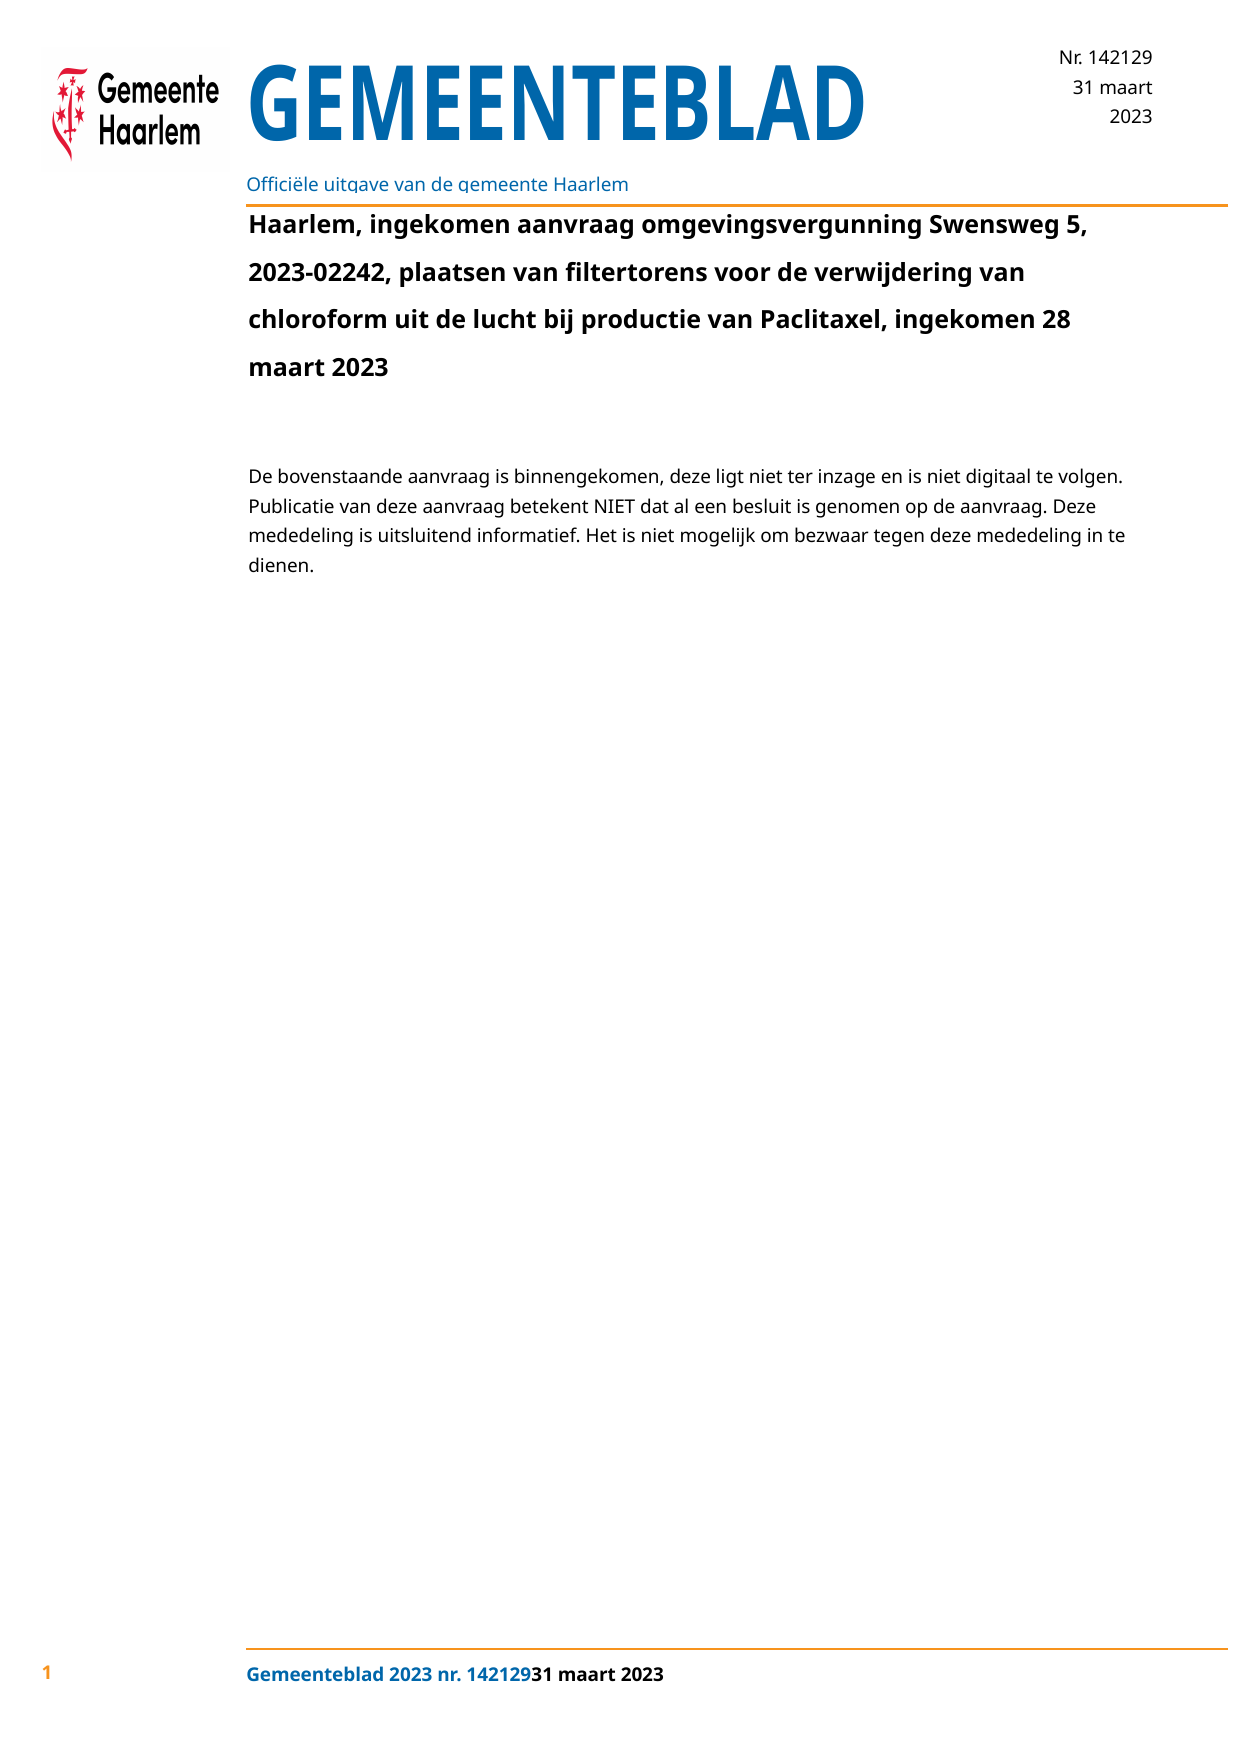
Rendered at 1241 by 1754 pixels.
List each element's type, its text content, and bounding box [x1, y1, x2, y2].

text Haarlem, ingekomen aanvraag omgevingsvergunning Swensweg 5, 2023-02242, plaatsen van filtertorens voor de verwijdering van chloroform uit de lucht bij productie van Paclitaxel, ingekomen 28 maart 2023 [248, 207, 1152, 384]
text De bovenstaande aanvraag is binnengekomen, deze ligt niet ter inzage en is niet digitaal te volgen. Publicatie van deze aanvraag betekent NIET dat al een besluit is genomen op de aanvraag. Deze mededeling is uitsluitend informatief. Het is niet mogelijk om bezwaar tegen deze mededeling in te dienen. [248, 463, 1152, 578]
picture [41, 47, 231, 172]
